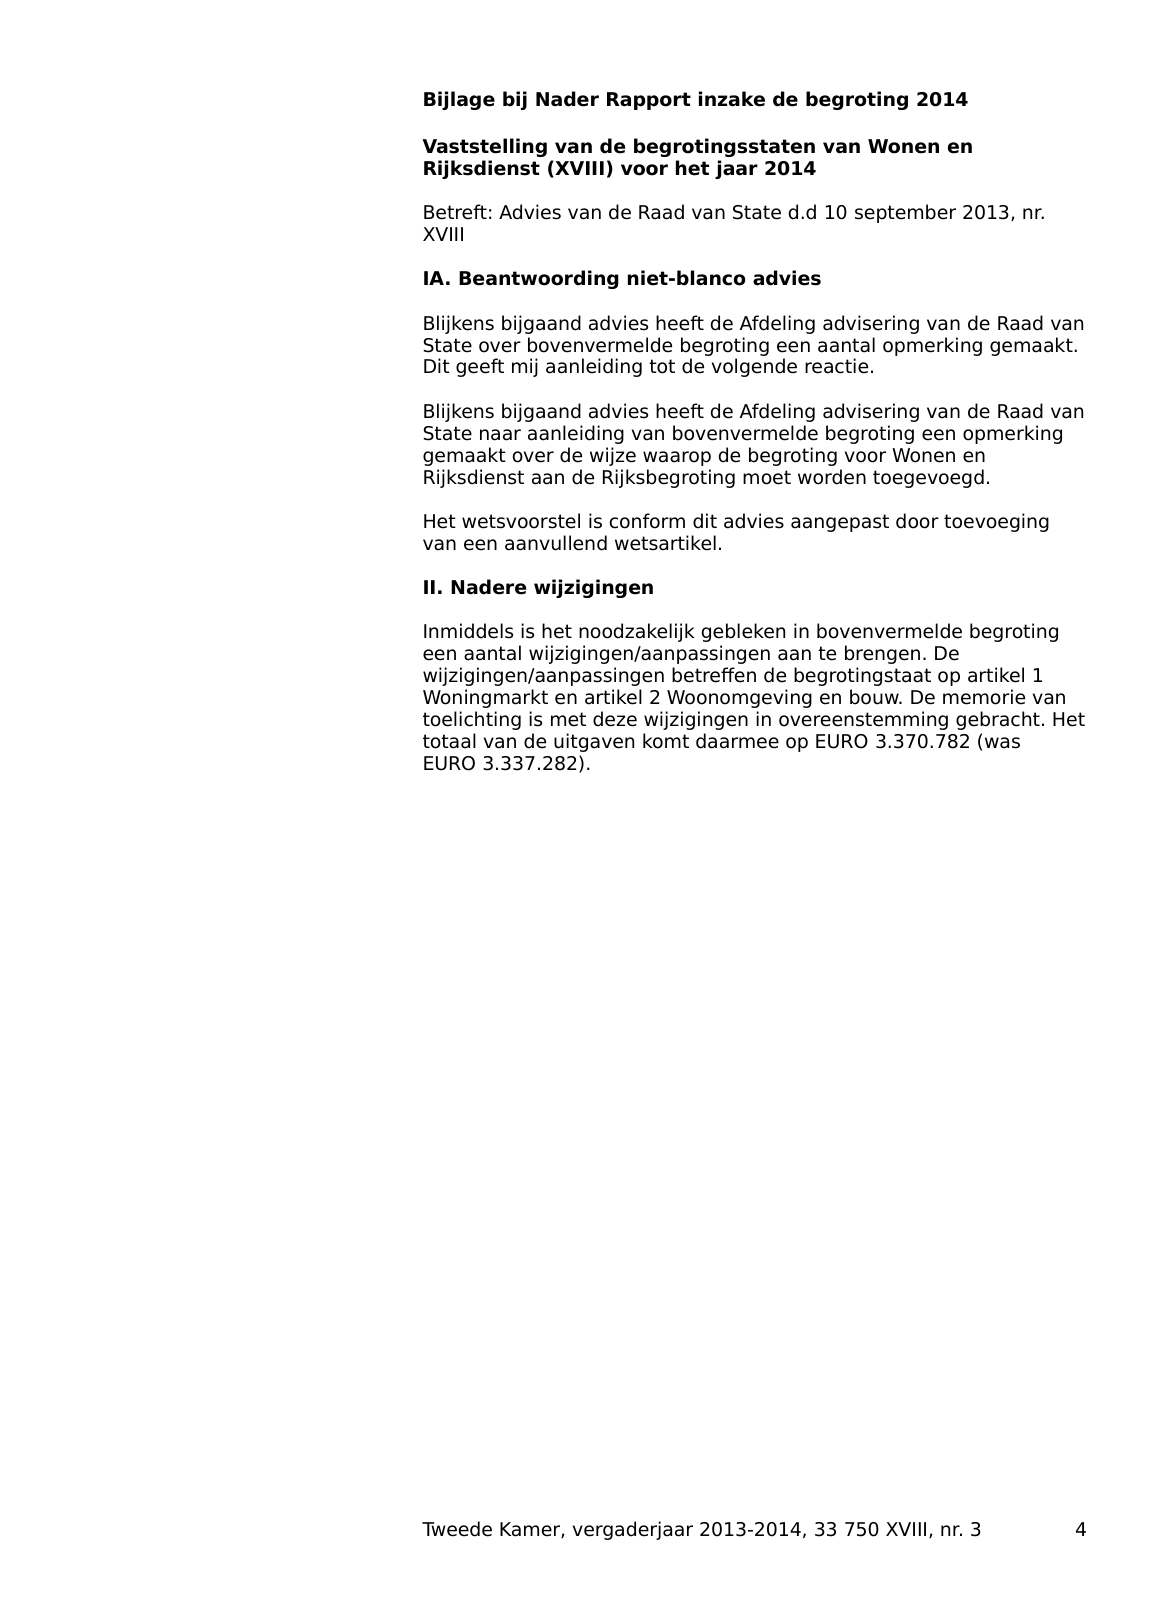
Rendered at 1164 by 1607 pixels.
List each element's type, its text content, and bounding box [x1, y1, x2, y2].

text Het wetsvoorstel is conform dit advies aangepast door toevoeging van een aanvullend wetsartikel. [422, 511, 1087, 555]
subtitle Vaststelling van de begrotingsstaten van Wonen en Rijksdienst (XVIII) voor het jaar 2014 [422, 136, 1087, 180]
text Blijkens bijgaand advies heeft de Afdeling advisering van de Raad van State naar aanleiding van bovenvermelde begroting een opmerking gemaakt over de wijze waarop de begroting voor Wonen en Rijksdienst aan de Rijksbegroting moet worden toegevoegd. [422, 401, 1087, 488]
subtitle Bijlage bij Nader Rapport inzake de begroting 2014 [77, 89, 1087, 111]
subtitle IA. Beantwoording niet-blanco advies [422, 268, 1087, 290]
text Betreft: Advies van de Raad van State d.d 10 september 2013, nr. XVIII [422, 202, 1087, 246]
text Blijkens bijgaand advies heeft de Afdeling advisering van de Raad van State over bovenvermelde begroting een aantal opmerking gemaakt. Dit geeft mij aanleiding tot de volgende reactie. [422, 312, 1087, 378]
subtitle II. Nadere wijzigingen [422, 577, 1087, 599]
text Inmiddels is het noodzakelijk gebleken in bovenvermelde begroting een aantal wijzigingen/aanpassingen aan te brengen. De wijzigingen/aanpassingen betreffen de begrotingstaat op artikel 1 Woningmarkt en artikel 2 Woonomgeving en bouw. De memorie van toelichting is met deze wijzigingen in overeenstemming gebracht. Het totaal van de uitgaven komt daarmee op EURO 3.370.782 (was EURO 3.337.282). [422, 621, 1087, 775]
